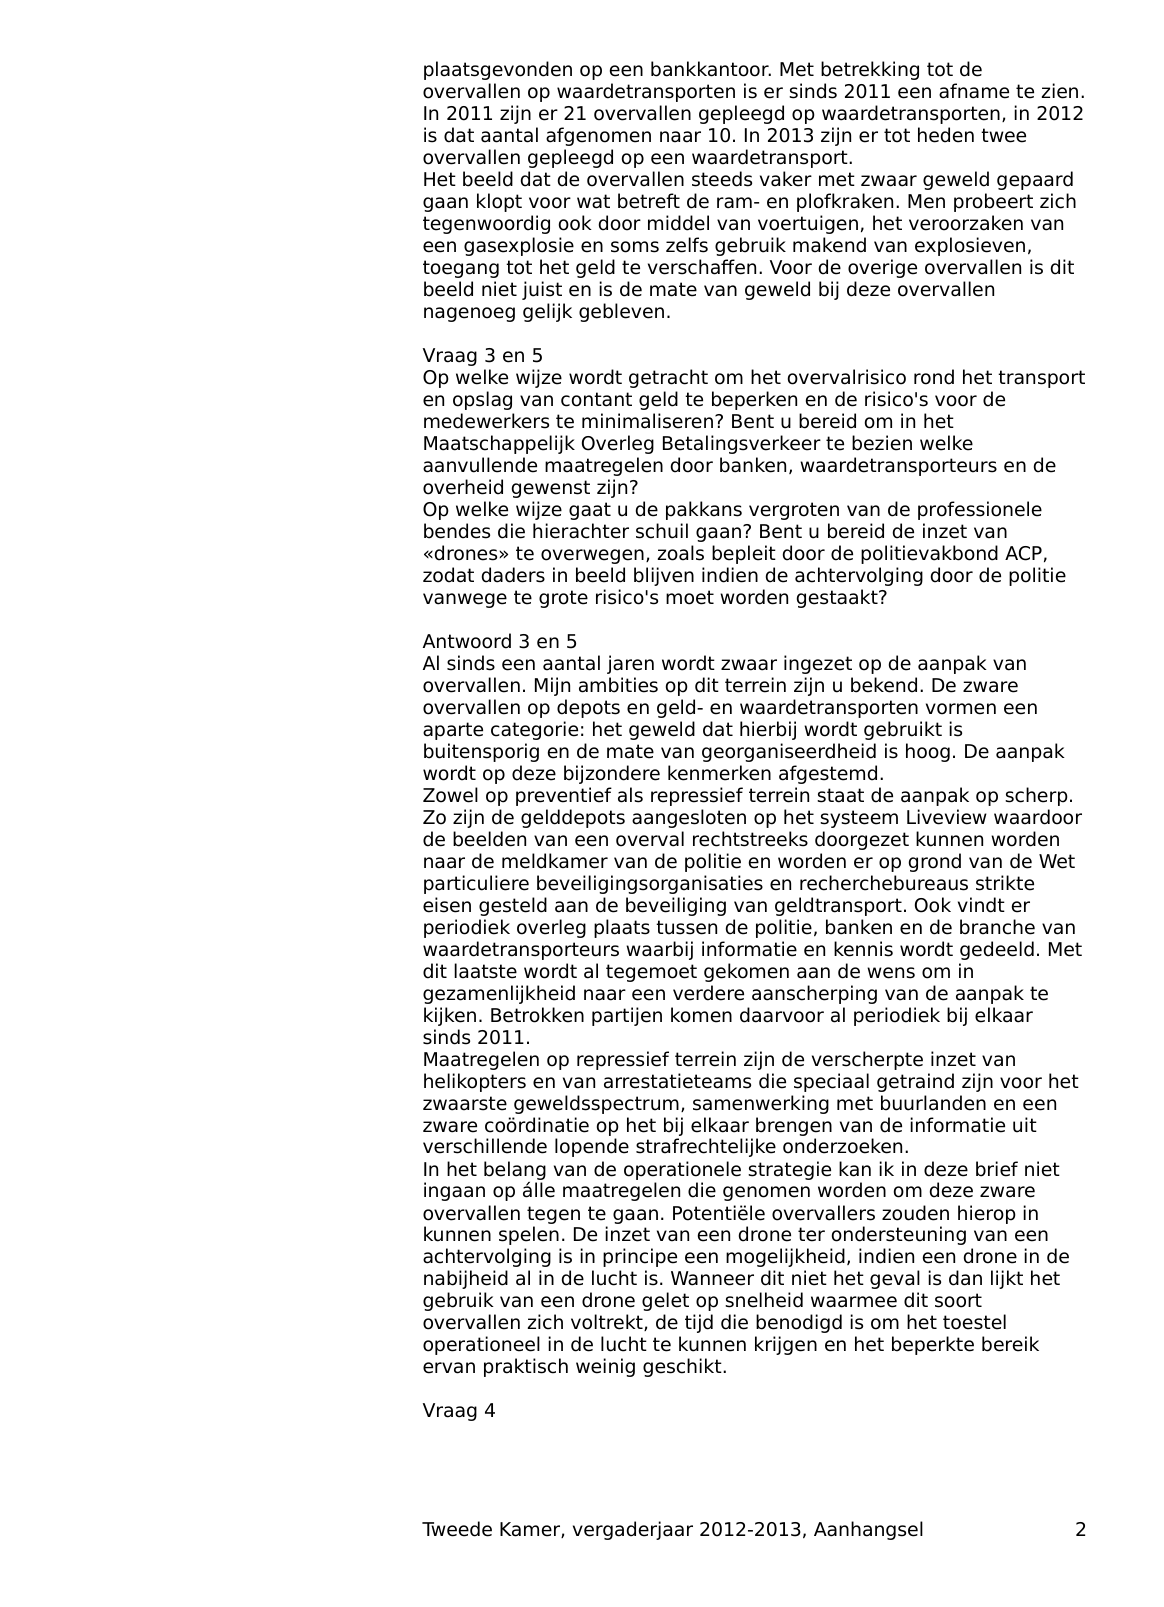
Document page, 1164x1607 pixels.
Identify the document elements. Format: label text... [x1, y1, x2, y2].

text Op welke wijze gaat u de pakkans vergroten van de professionele bendes die hierachter schuil gaan? Bent u bereid de inzet van «drones» te overwegen, zoals bepleit door de politievakbond ACP, zodat daders in beeld blijven indien de achtervolging door de politie vanwege te grote risico's moet worden gestaakt? [422, 499, 1087, 609]
text Al sinds een aantal jaren wordt zwaar ingezet op de aanpak van overvallen. Mijn ambities op dit terrein zijn u bekend. De zware overvallen op depots en geld- en waardetransporten vormen een aparte categorie: het geweld dat hierbij wordt gebruikt is buitensporig en de mate van georganiseerdheid is hoog. De aanpak wordt op deze bijzondere kenmerken afgestemd. [422, 653, 1087, 785]
text Antwoord 3 en 5 [422, 631, 1087, 653]
text Het beeld dat de overvallen steeds vaker met zwaar geweld gepaard gaan klopt voor wat betreft de ram- en plofkraken. Men probeert zich tegenwoordig ook door middel van voertuigen, het veroorzaken van een gasexplosie en soms zelfs gebruik makend van explosieven, toegang tot het geld te verschaffen. Voor de overige overvallen is dit beeld niet juist en is de mate van geweld bij deze overvallen nagenoeg gelijk gebleven. [422, 169, 1087, 323]
text Zowel op preventief als repressief terrein staat de aanpak op scherp. Zo zijn de gelddepots aangesloten op het systeem Liveview waardoor de beelden van een overval rechtstreeks doorgezet kunnen worden naar de meldkamer van de politie en worden er op grond van de Wet particuliere beveiligingsorganisaties en recherchebureaus strikte eisen gesteld aan de beveiliging van geldtransport. Ook vindt er periodiek overleg plaats tussen de politie, banken en de branche van waardetransporteurs waarbij informatie en kennis wordt gedeeld. Met dit laatste wordt al tegemoet gekomen aan de wens om in gezamenlijkheid naar een verdere aanscherping van de aanpak te kijken. Betrokken partijen komen daarvoor al periodiek bij elkaar sinds 2011. [422, 785, 1087, 1048]
text plaatsgevonden op een bankkantoor. Met betrekking tot de overvallen op waardetransporten is er sinds 2011 een afname te zien. In 2011 zijn er 21 overvallen gepleegd op waardetransporten, in 2012 is dat aantal afgenomen naar 10. In 2013 zijn er tot heden twee overvallen gepleegd op een waardetransport. [422, 59, 1087, 169]
text Op welke wijze wordt getracht om het overvalrisico rond het transport en opslag van contant geld te beperken en de risico's voor de medewerkers te minimaliseren? Bent u bereid om in het Maatschappelijk Overleg Betalingsverkeer te bezien welke aanvullende maatregelen door banken, waardetransporteurs en de overheid gewenst zijn? [422, 367, 1087, 499]
text Vraag 3 en 5 [422, 345, 1087, 367]
text In het belang van de operationele strategie kan ik in deze brief niet ingaan op álle maatregelen die genomen worden om deze zware overvallen tegen te gaan. Potentiële overvallers zouden hierop in kunnen spelen. De inzet van een drone ter ondersteuning van een achtervolging is in principe een mogelijkheid, indien een drone in de nabijheid al in de lucht is. Wanneer dit niet het geval is dan lijkt het gebruik van een drone gelet op snelheid waarmee dit soort overvallen zich voltrekt, de tijd die benodigd is om het toestel operationeel in de lucht te kunnen krijgen en het beperkte bereik ervan praktisch weinig geschikt. [422, 1158, 1087, 1378]
text Vraag 4 [422, 1400, 1087, 1422]
text Maatregelen op repressief terrein zijn de verscherpte inzet van helikopters en van arrestatieteams die speciaal getraind zijn voor het zwaarste geweldsspectrum, samenwerking met buurlanden en een zware coördinatie op het bij elkaar brengen van de informatie uit verschillende lopende strafrechtelijke onderzoeken. [422, 1048, 1087, 1158]
